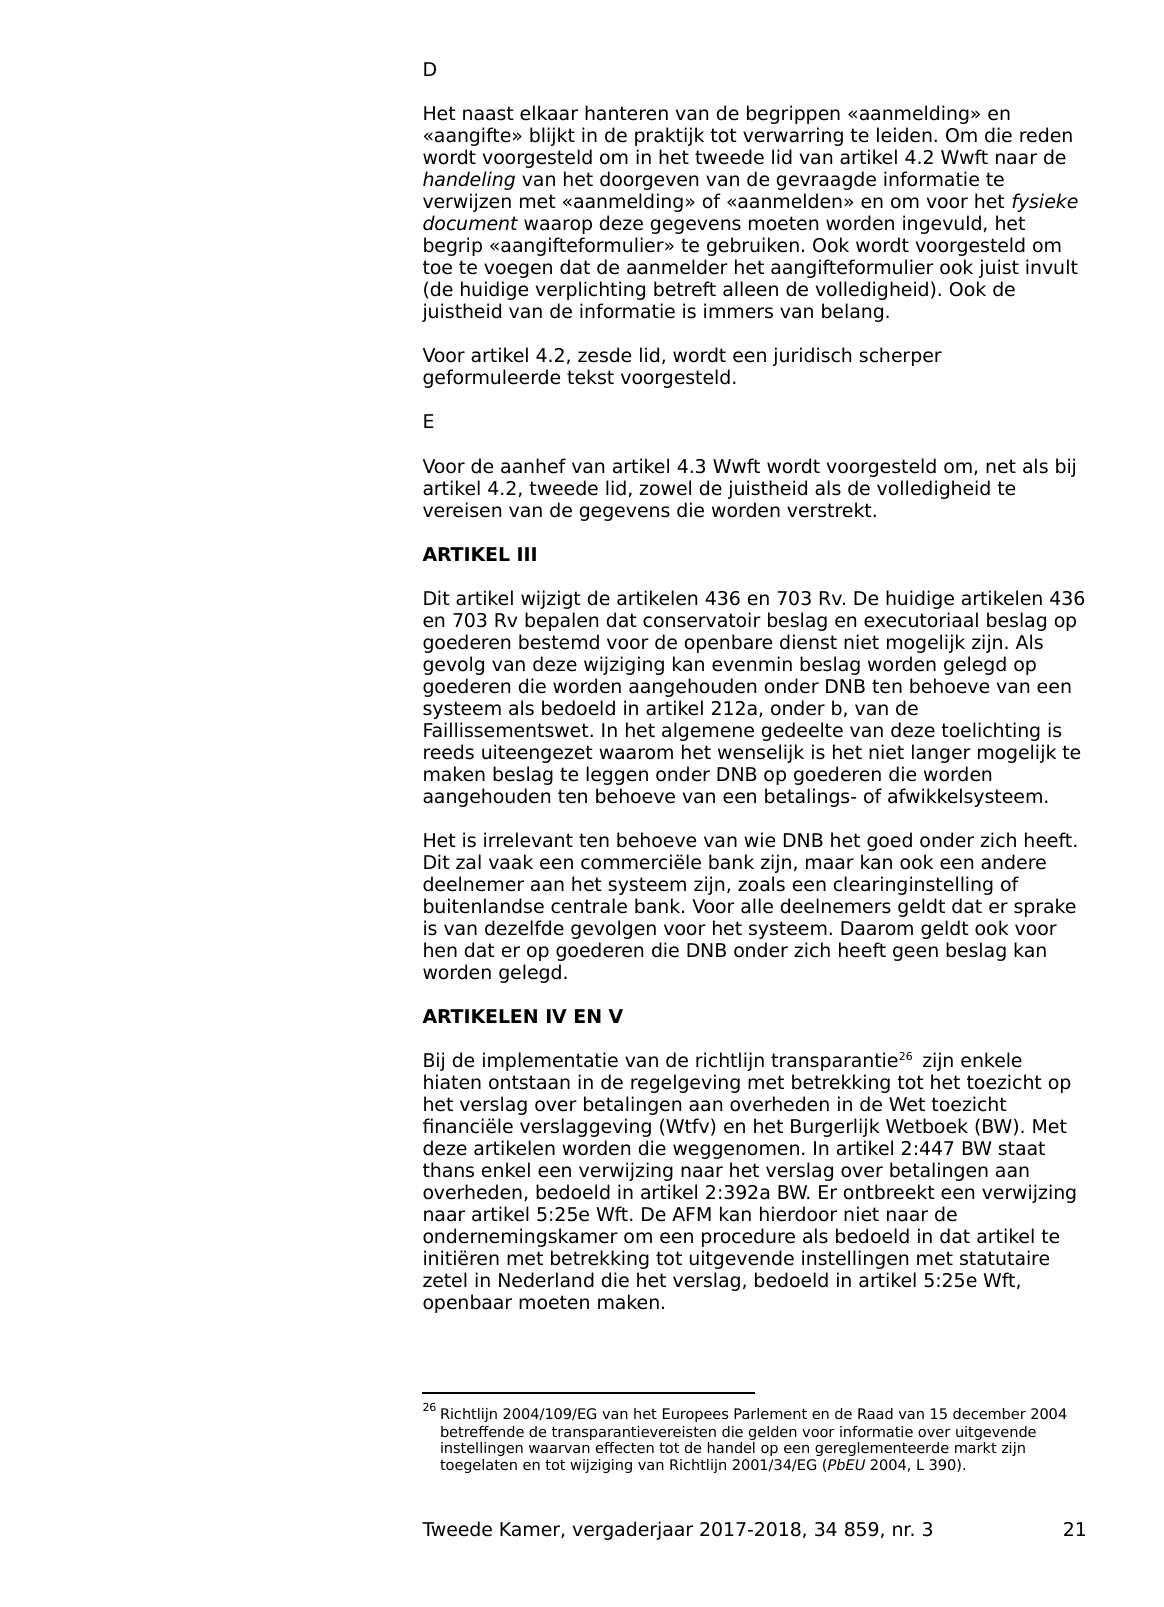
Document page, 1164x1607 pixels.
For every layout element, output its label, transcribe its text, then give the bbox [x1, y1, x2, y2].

text Richtlijn 2004/109/EG van het Europees Parlement en de Raad van 15 december 2004 betreffende de transparantievereisten die gelden voor informatie over uitgevende instellingen waarvan effecten tot de handel op een gereglementeerde markt zijn toegelaten en tot wijziging van Richtlijn 2001/34/EG (PbEU 2004, L 390). [422, 1402, 1087, 1474]
subtitle E [422, 411, 1087, 433]
text Voor artikel 4.2, zesde lid, wordt een juridisch scherper geformuleerde tekst voorgesteld. [422, 345, 1087, 389]
text Het is irrelevant ten behoeve van wie DNB het goed onder zich heeft. Dit zal vaak een commerciële bank zijn, maar kan ook een andere deelnemer aan het systeem zijn, zoals een clearinginstelling of buitenlandse centrale bank. Voor alle deelnemers geldt dat er sprake is van dezelfde gevolgen voor het systeem. Daarom geldt ook voor hen dat er op goederen die DNB onder zich heeft geen beslag kan worden gelegd. [422, 830, 1087, 984]
text Voor de aanhef van artikel 4.3 Wwft wordt voorgesteld om, net als bij artikel 4.2, tweede lid, zowel de juistheid als de volledigheid te vereisen van de gegevens die worden verstrekt. [422, 456, 1087, 521]
text Het naast elkaar hanteren van de begrippen «aanmelding» en «aangifte» blijkt in de praktijk tot verwarring te leiden. Om die reden wordt voorgesteld om in het tweede lid van artikel 4.2 Wwft naar de handeling van het doorgeven van de gevraagde informatie te verwijzen met «aanmelding» of «aanmelden» en om voor het fysieke document waarop deze gegevens moeten worden ingevuld, het begrip «aangifteformulier» te gebruiken. Ook wordt voorgesteld om toe te voegen dat de aanmelder het aangifteformulier ook juist invult (de huidige verplichting betreft alleen de volledigheid). Ook de juistheid van de informatie is immers van belang. [422, 103, 1087, 323]
subtitle ARTIKELEN IV EN V [422, 1006, 1087, 1028]
subtitle ARTIKEL III [422, 544, 1087, 566]
text Bij de implementatie van de richtlijn transparantie zijn enkele hiaten ontstaan in de regelgeving met betrekking tot het toezicht op het verslag over betalingen aan overheden in de Wet toezicht financiële verslaggeving (Wtfv) en het Burgerlijk Wetboek (BW). Met deze artikelen worden die weggenomen. In artikel 2:447 BW staat thans enkel een verwijzing naar het verslag over betalingen aan overheden, bedoeld in artikel 2:392a BW. Er ontbreekt een verwijzing naar artikel 5:25e Wft. De AFM kan hierdoor niet naar de ondernemingskamer om een procedure als bedoeld in dat artikel te initiëren met betrekking tot uitgevende instellingen met statutaire zetel in Nederland die het verslag, bedoeld in artikel 5:25e Wft, openbaar moeten maken. [422, 1050, 1087, 1314]
text Dit artikel wijzigt de artikelen 436 en 703 Rv. De huidige artikelen 436 en 703 Rv bepalen dat conservatoir beslag en executoriaal beslag op goederen bestemd voor de openbare dienst niet mogelijk zijn. Als gevolg van deze wijziging kan evenmin beslag worden gelegd op goederen die worden aangehouden onder DNB ten behoeve van een systeem als bedoeld in artikel 212a, onder b, van de Faillissementswet. In het algemene gedeelte van deze toelichting is reeds uiteengezet waarom het wenselijk is het niet langer mogelijk te maken beslag te leggen onder DNB op goederen die worden aangehouden ten behoeve van een betalings- of afwikkelsysteem. [422, 588, 1087, 808]
subtitle D [422, 59, 1087, 81]
